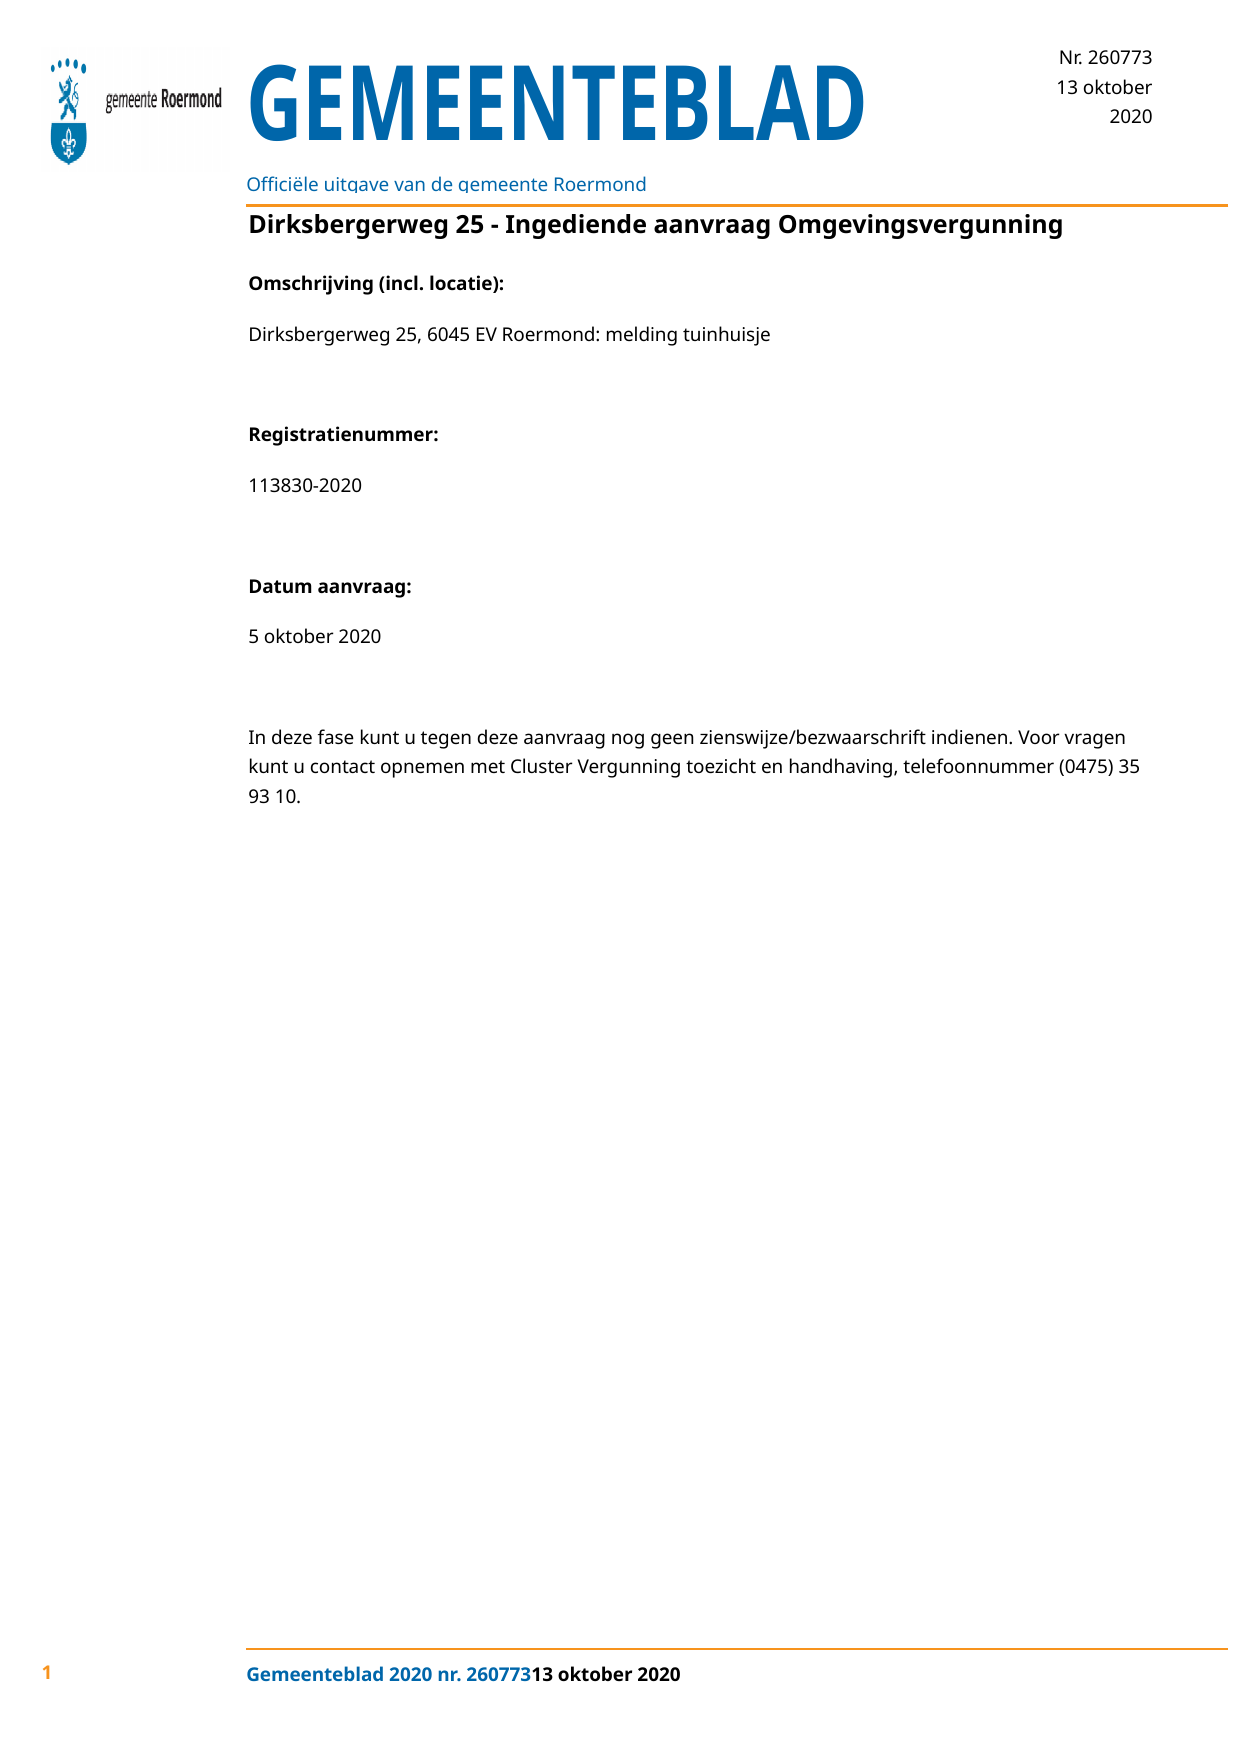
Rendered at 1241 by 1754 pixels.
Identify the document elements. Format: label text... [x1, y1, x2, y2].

text 113830-2020 [248, 472, 1152, 498]
text Datum aanvraag: [248, 573, 1152, 598]
text Omschrijving (incl. locatie): [248, 270, 1152, 296]
text Registratienummer: [248, 422, 1152, 447]
text Dirksbergerweg 25 - Ingediende aanvraag Omgevingsvergunning [248, 207, 1152, 241]
text In deze fase kunt u tegen deze aanvraag nog geen zienswijze/bezwaarschrift indienen. Voor vragen kunt u contact opnemen met Cluster Vergunning toezicht en handhaving, telefoonnummer (0475) 35 93 10. [248, 724, 1152, 809]
picture [41, 47, 231, 172]
text Dirksbergerweg 25, 6045 EV Roermond: melding tuinhuisje [248, 321, 1152, 346]
text 5 oktober 2020 [248, 623, 1152, 649]
